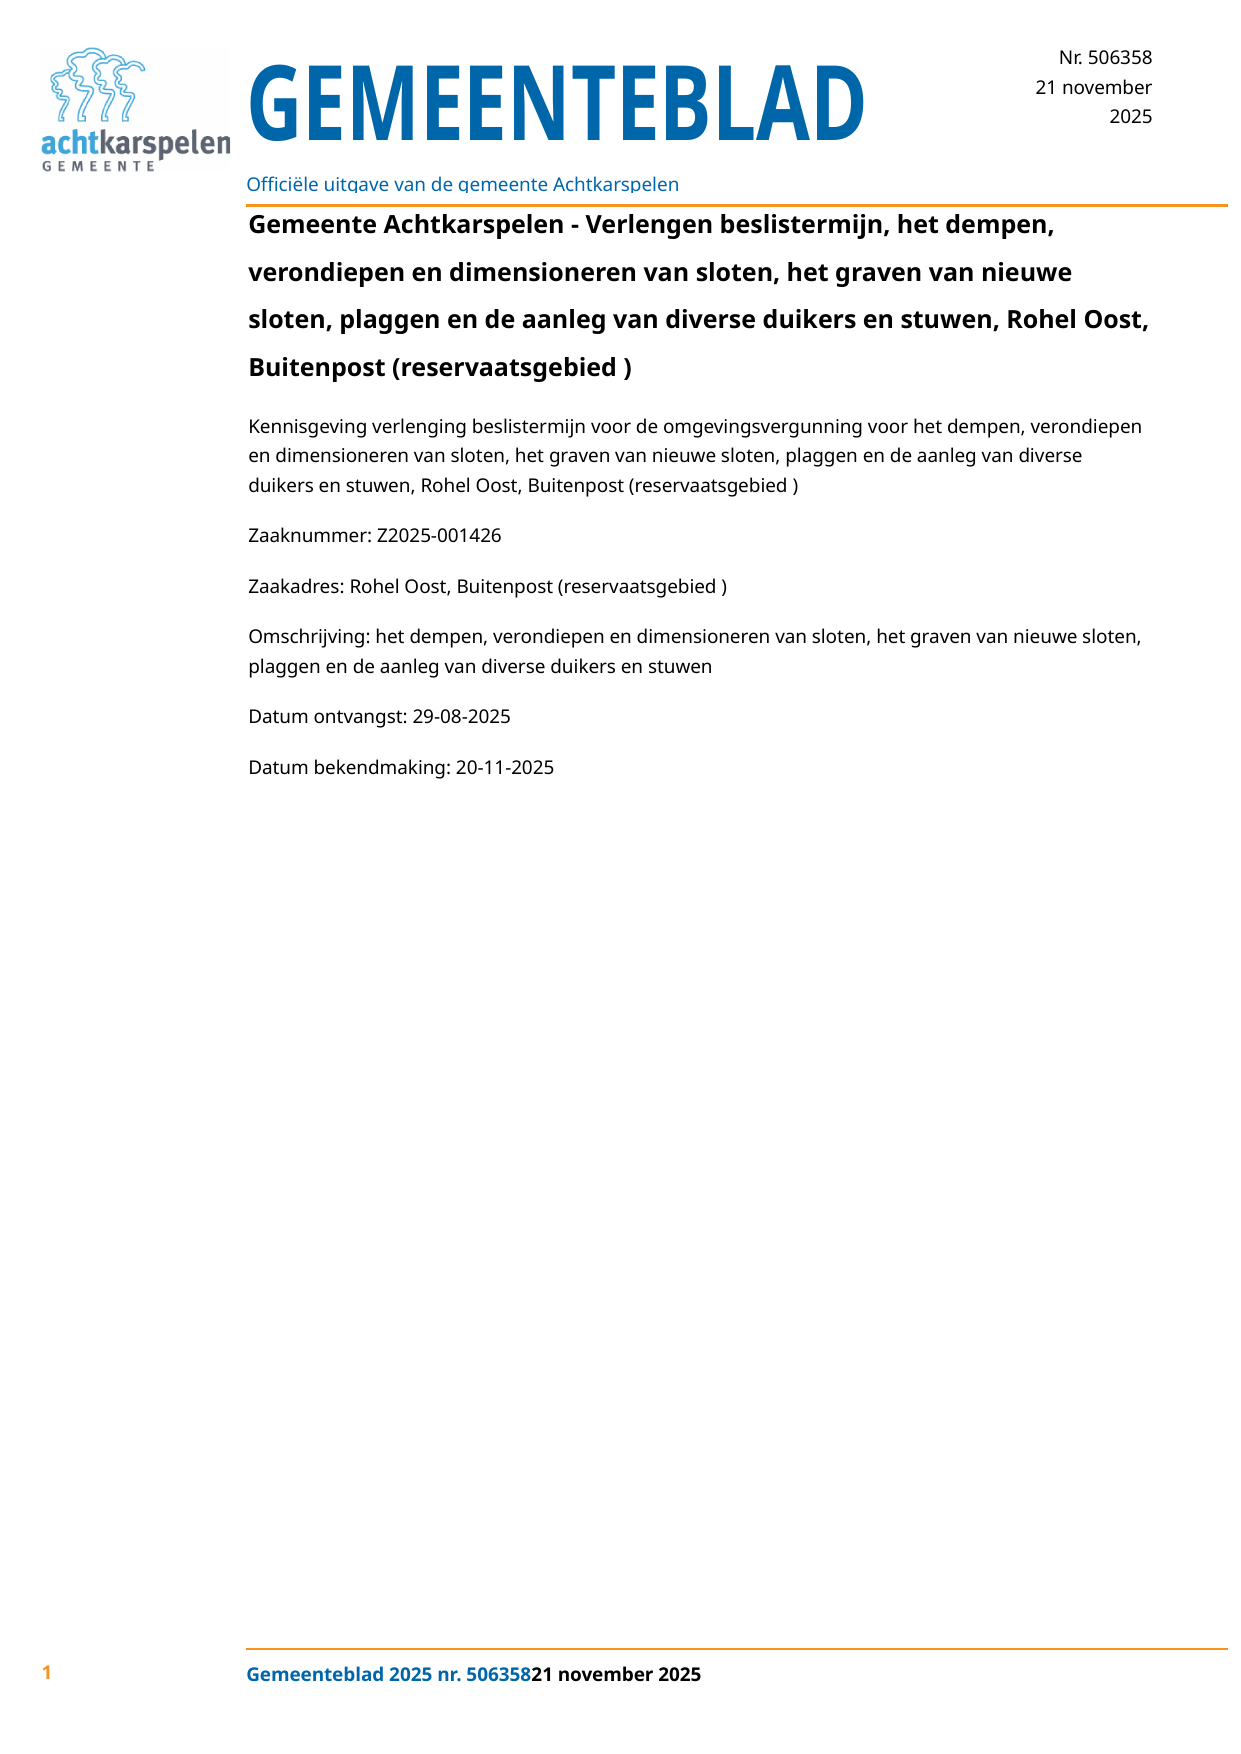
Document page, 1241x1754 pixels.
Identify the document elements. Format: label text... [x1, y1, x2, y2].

text Gemeente Achtkarspelen - Verlengen beslistermijn, het dempen, verondiepen en dimensioneren van sloten, het graven van nieuwe sloten, plaggen en de aanleg van diverse duikers en stuwen, Rohel Oost, Buitenpost (reservaatsgebied ) [248, 207, 1152, 384]
text Datum ontvangst: 29-08-2025 [248, 703, 1152, 729]
text Datum bekendmaking: 20-11-2025 [248, 754, 1152, 780]
text Kennisgeving verlenging beslistermijn voor de omgevingsvergunning voor het dempen, verondiepen en dimensioneren van sloten, het graven van nieuwe sloten, plaggen en de aanleg van diverse duikers en stuwen, Rohel Oost, Buitenpost (reservaatsgebied ) [248, 413, 1152, 498]
text Omschrijving: het dempen, verondiepen en dimensioneren van sloten, het graven van nieuwe sloten, plaggen en de aanleg van diverse duikers en stuwen [248, 623, 1152, 679]
picture [41, 47, 231, 172]
text Zaakadres: Rohel Oost, Buitenpost (reservaatsgebied ) [248, 573, 1152, 599]
text Zaaknummer: Z2025-001426 [248, 523, 1152, 548]
